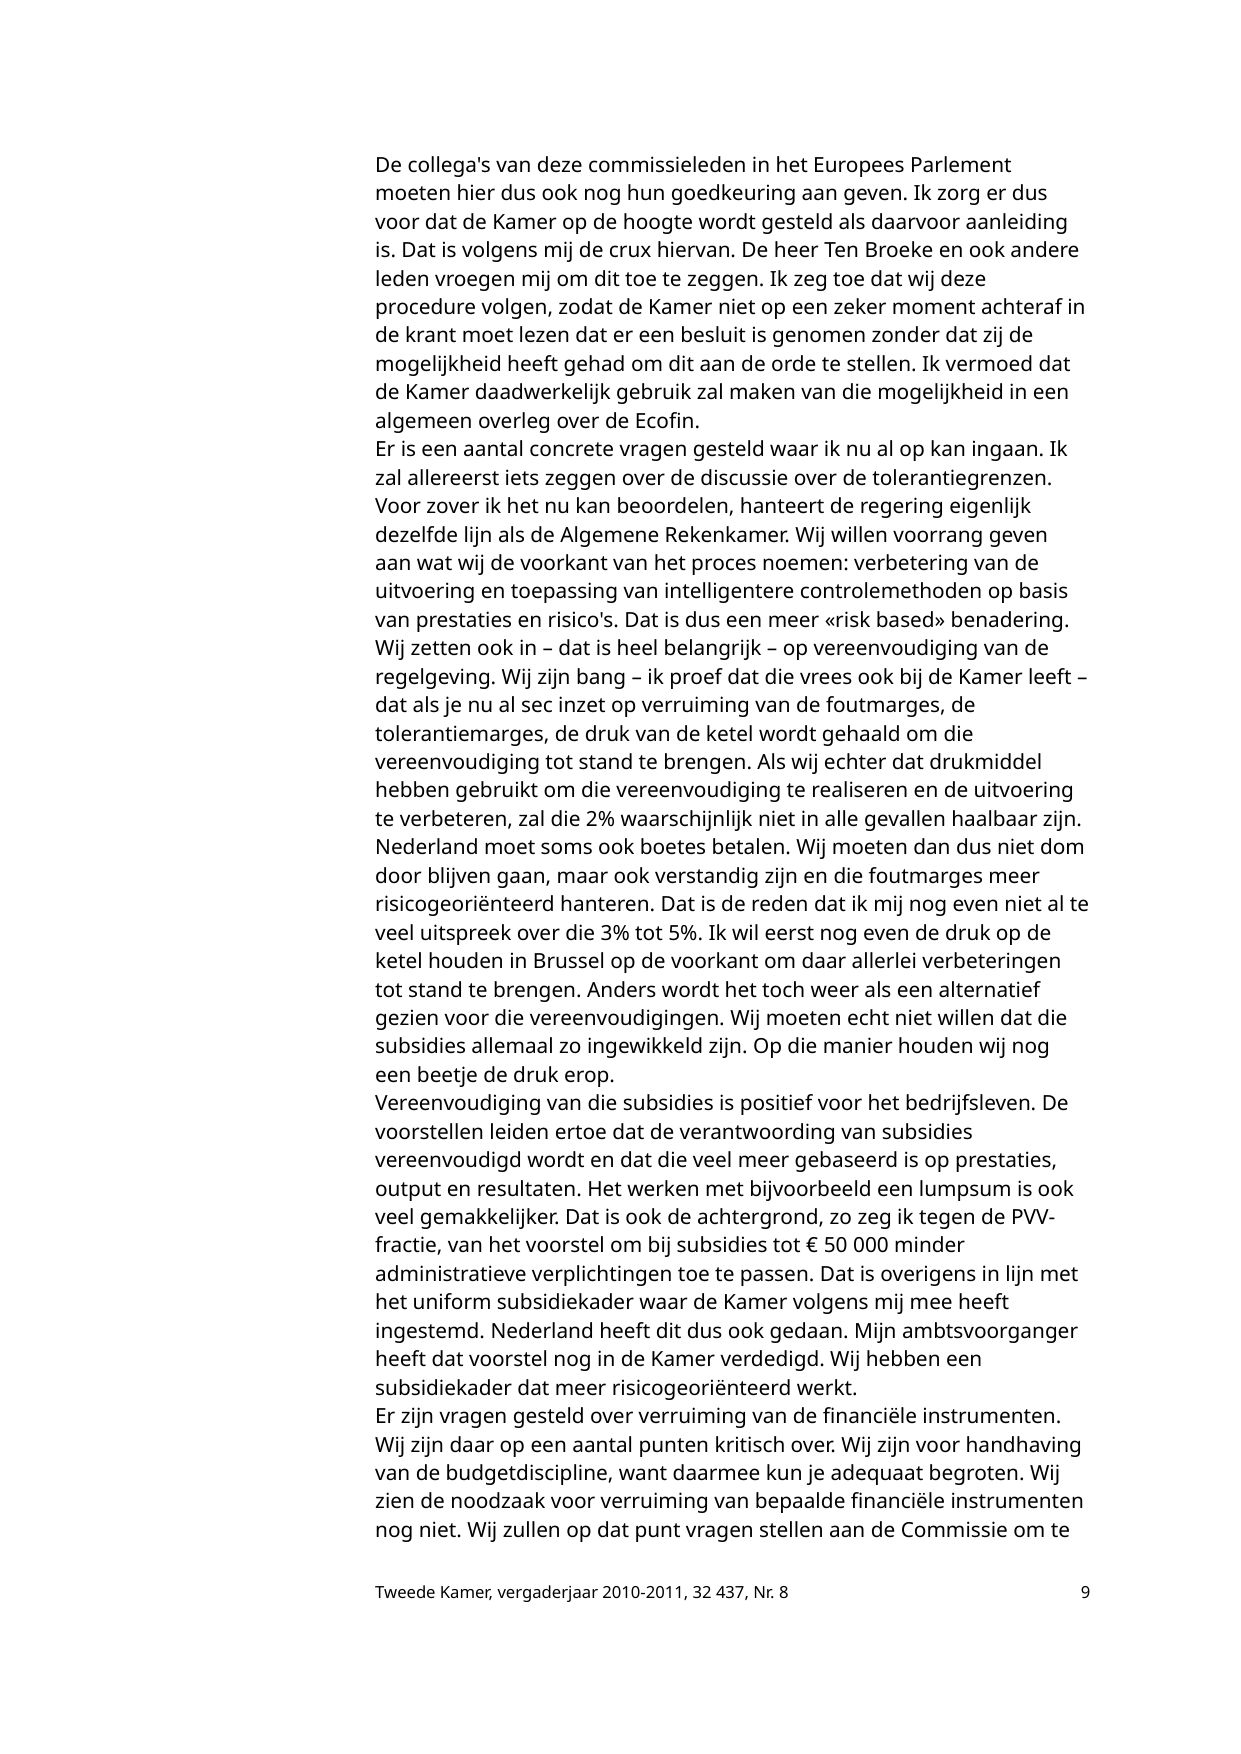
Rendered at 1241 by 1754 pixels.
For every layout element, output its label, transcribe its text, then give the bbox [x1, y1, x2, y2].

text Er zijn vragen gesteld over verruiming van de financiële instrumenten. Wij zijn daar op een aantal punten kritisch over. Wij zijn voor handhaving van de budgetdiscipline, want daarmee kun je adequaat begroten. Wij zien de noodzaak voor verruiming van bepaalde financiële instrumenten nog niet. Wij zullen op dat punt vragen stellen aan de Commissie om te [375, 1401, 1090, 1543]
text De collega's van deze commissieleden in het Europees Parlement moeten hier dus ook nog hun goedkeuring aan geven. Ik zorg er dus voor dat de Kamer op de hoogte wordt gesteld als daarvoor aanleiding is. Dat is volgens mij de crux hiervan. De heer Ten Broeke en ook andere leden vroegen mij om dit toe te zeggen. Ik zeg toe dat wij deze procedure volgen, zodat de Kamer niet op een zeker moment achteraf in de krant moet lezen dat er een besluit is genomen zonder dat zij de mogelijkheid heeft gehad om dit aan de orde te stellen. Ik vermoed dat de Kamer daadwerkelijk gebruik zal maken van die mogelijkheid in een algemeen overleg over de Ecofin. [375, 150, 1090, 434]
text Vereenvoudiging van die subsidies is positief voor het bedrijfsleven. De voorstellen leiden ertoe dat de verantwoording van subsidies vereenvoudigd wordt en dat die veel meer gebaseerd is op prestaties, output en resultaten. Het werken met bijvoorbeeld een lumpsum is ook veel gemakkelijker. Dat is ook de achtergrond, zo zeg ik tegen de PVV-fractie, van het voorstel om bij subsidies tot € 50 000 minder administratieve verplichtingen toe te passen. Dat is overigens in lijn met het uniform subsidiekader waar de Kamer volgens mij mee heeft ingestemd. Nederland heeft dit dus ook gedaan. Mijn ambtsvoorganger heeft dat voorstel nog in de Kamer verdedigd. Wij hebben een subsidiekader dat meer risicogeoriënteerd werkt. [375, 1088, 1090, 1401]
text Er is een aantal concrete vragen gesteld waar ik nu al op kan ingaan. Ik zal allereerst iets zeggen over de discussie over de tolerantiegrenzen. Voor zover ik het nu kan beoordelen, hanteert de regering eigenlijk dezelfde lijn als de Algemene Rekenkamer. Wij willen voorrang geven aan wat wij de voorkant van het proces noemen: verbetering van de uitvoering en toepassing van intelligentere controlemethoden op basis van prestaties en risico's. Dat is dus een meer «risk based» benadering. Wij zetten ook in – dat is heel belangrijk – op vereenvoudiging van de regelgeving. Wij zijn bang – ik proef dat die vrees ook bij de Kamer leeft – dat als je nu al sec inzet op verruiming van de foutmarges, de tolerantiemarges, de druk van de ketel wordt gehaald om die vereenvoudiging tot stand te brengen. Als wij echter dat drukmiddel hebben gebruikt om die vereenvoudiging te realiseren en de uitvoering te verbeteren, zal die 2% waarschijnlijk niet in alle gevallen haalbaar zijn. Nederland moet soms ook boetes betalen. Wij moeten dan dus niet dom door blijven gaan, maar ook verstandig zijn en die foutmarges meer risicogeoriënteerd hanteren. Dat is de reden dat ik mij nog even niet al te veel uitspreek over die 3% tot 5%. Ik wil eerst nog even de druk op de ketel houden in Brussel op de voorkant om daar allerlei verbeteringen tot stand te brengen. Anders wordt het toch weer als een alternatief gezien voor die vereenvoudigingen. Wij moeten echt niet willen dat die subsidies allemaal zo ingewikkeld zijn. Op die manier houden wij nog een beetje de druk erop. [375, 434, 1090, 1088]
